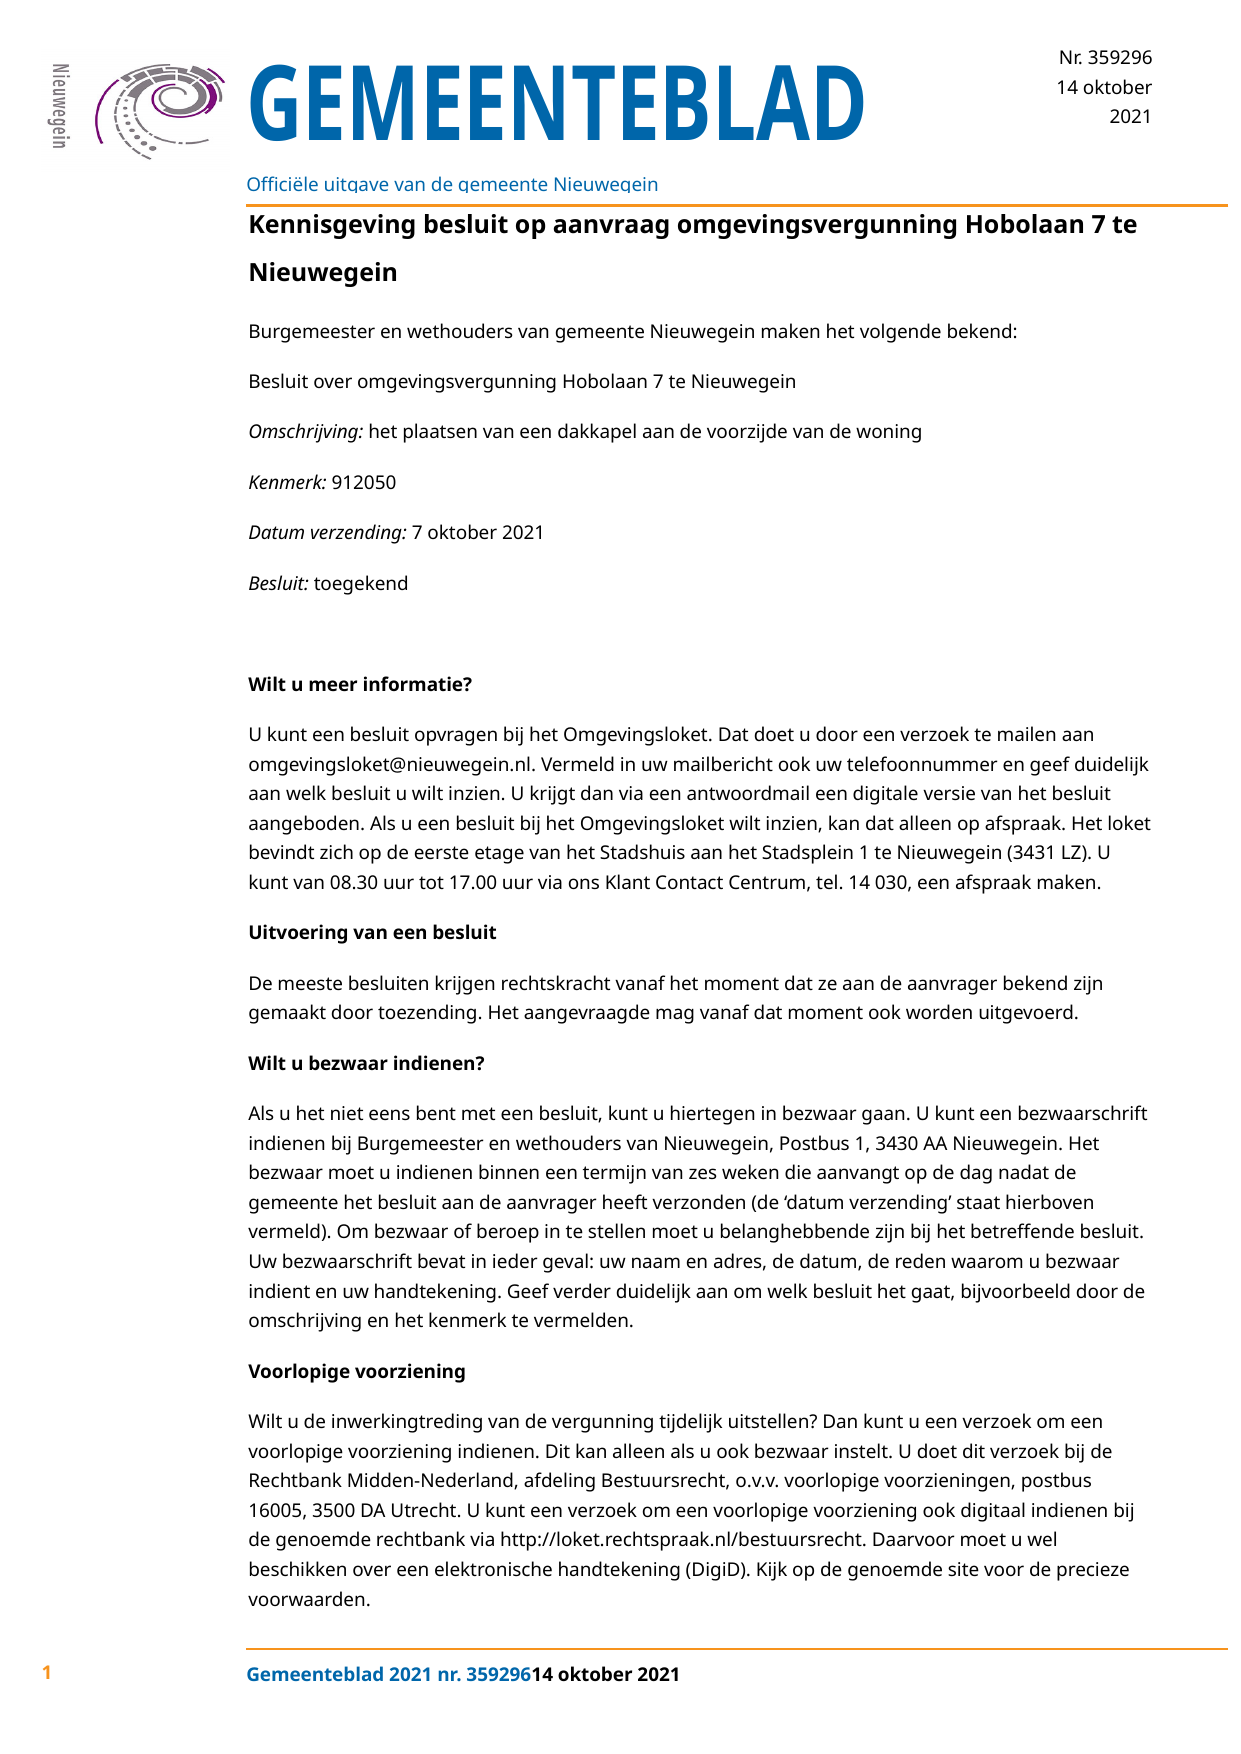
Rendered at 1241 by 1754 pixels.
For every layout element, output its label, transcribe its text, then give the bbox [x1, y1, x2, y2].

text Datum verzending: 7 oktober 2021 [248, 519, 1152, 545]
text De meeste besluiten krijgen rechtskracht vanaf het moment dat ze aan de aanvrager bekend zijn gemaakt door toezending. Het aangevraagde mag vanaf dat moment ook worden uitgevoerd. [248, 970, 1152, 1025]
text Besluit: toegekend [248, 570, 1152, 596]
text Als u het niet eens bent met een besluit, kunt u hiertegen in bezwaar gaan. U kunt een bezwaarschrift indienen bij Burgemeester en wethouders van Nieuwegein, Postbus 1, 3430 AA Nieuwegein. Het bezwaar moet u indienen binnen een termijn van zes weken die aanvangt op de dag nadat de gemeente het besluit aan de aanvrager heeft verzonden (de ‘datum verzending’ staat hierboven vermeld). Om bezwaar of beroep in te stellen moet u belanghebbende zijn bij het betreffende besluit. Uw bezwaarschrift bevat in ieder geval: uw naam en adres, de datum, de reden waarom u bezwaar indient en uw handtekening. Geef verder duidelijk aan om welk besluit het gaat, bijvoorbeeld door de omschrijving en het kenmerk te vermelden. [248, 1100, 1152, 1333]
text Wilt u de inwerkingtreding van de vergunning tijdelijk uitstellen? Dan kunt u een verzoek om een voorlopige voorziening indienen. Dit kan alleen als u ook bezwaar instelt. U doet dit verzoek bij de Rechtbank Midden-Nederland, afdeling Bestuursrecht, o.v.v. voorlopige voorzieningen, postbus 16005, 3500 DA Utrecht. U kunt een verzoek om een voorlopige voorziening ook digitaal indienen bij de genoemde rechtbank via http://loket.rechtspraak.nl/bestuursrecht. Daarvoor moet u wel beschikken over een elektronische handtekening (DigiD). Kijk op de genoemde site voor de precieze voorwaarden. [248, 1408, 1152, 1612]
text Kenmerk: 912050 [248, 469, 1152, 495]
text Uitvoering van een besluit [248, 919, 1152, 945]
text Omschrijving: het plaatsen van een dakkapel aan de voorzijde van de woning [248, 419, 1152, 444]
picture [41, 47, 231, 172]
text Wilt u bezwaar indienen? [248, 1050, 1152, 1076]
text U kunt een besluit opvragen bij het Omgevingsloket. Dat doet u door een verzoek te mailen aan omgevingsloket@nieuwegein.nl. Vermeld in uw mailbericht ook uw telefoonnummer en geef duidelijk aan welk besluit u wilt inzien. U krijgt dan via een antwoordmail een digitale versie van het besluit aangeboden. Als u een besluit bij het Omgevingsloket wilt inzien, kan dat alleen op afspraak. Het loket bevindt zich op de eerste etage van het Stadshuis aan het Stadsplein 1 te Nieuwegein (3431 LZ). U kunt van 08.30 uur tot 17.00 uur via ons Klant Contact Centrum, tel. 14 030, een afspraak maken. [248, 721, 1152, 895]
text Besluit over omgevingsvergunning Hobolaan 7 te Nieuwegein [248, 368, 1152, 394]
text Kennisgeving besluit op aanvraag omgevingsvergunning Hobolaan 7 te Nieuwegein [248, 207, 1152, 288]
text Wilt u meer informatie? [248, 671, 1152, 697]
text Burgemeester en wethouders van gemeente Nieuwegein maken het volgende bekend: [248, 318, 1152, 344]
text Voorlopige voorziening [248, 1358, 1152, 1384]
